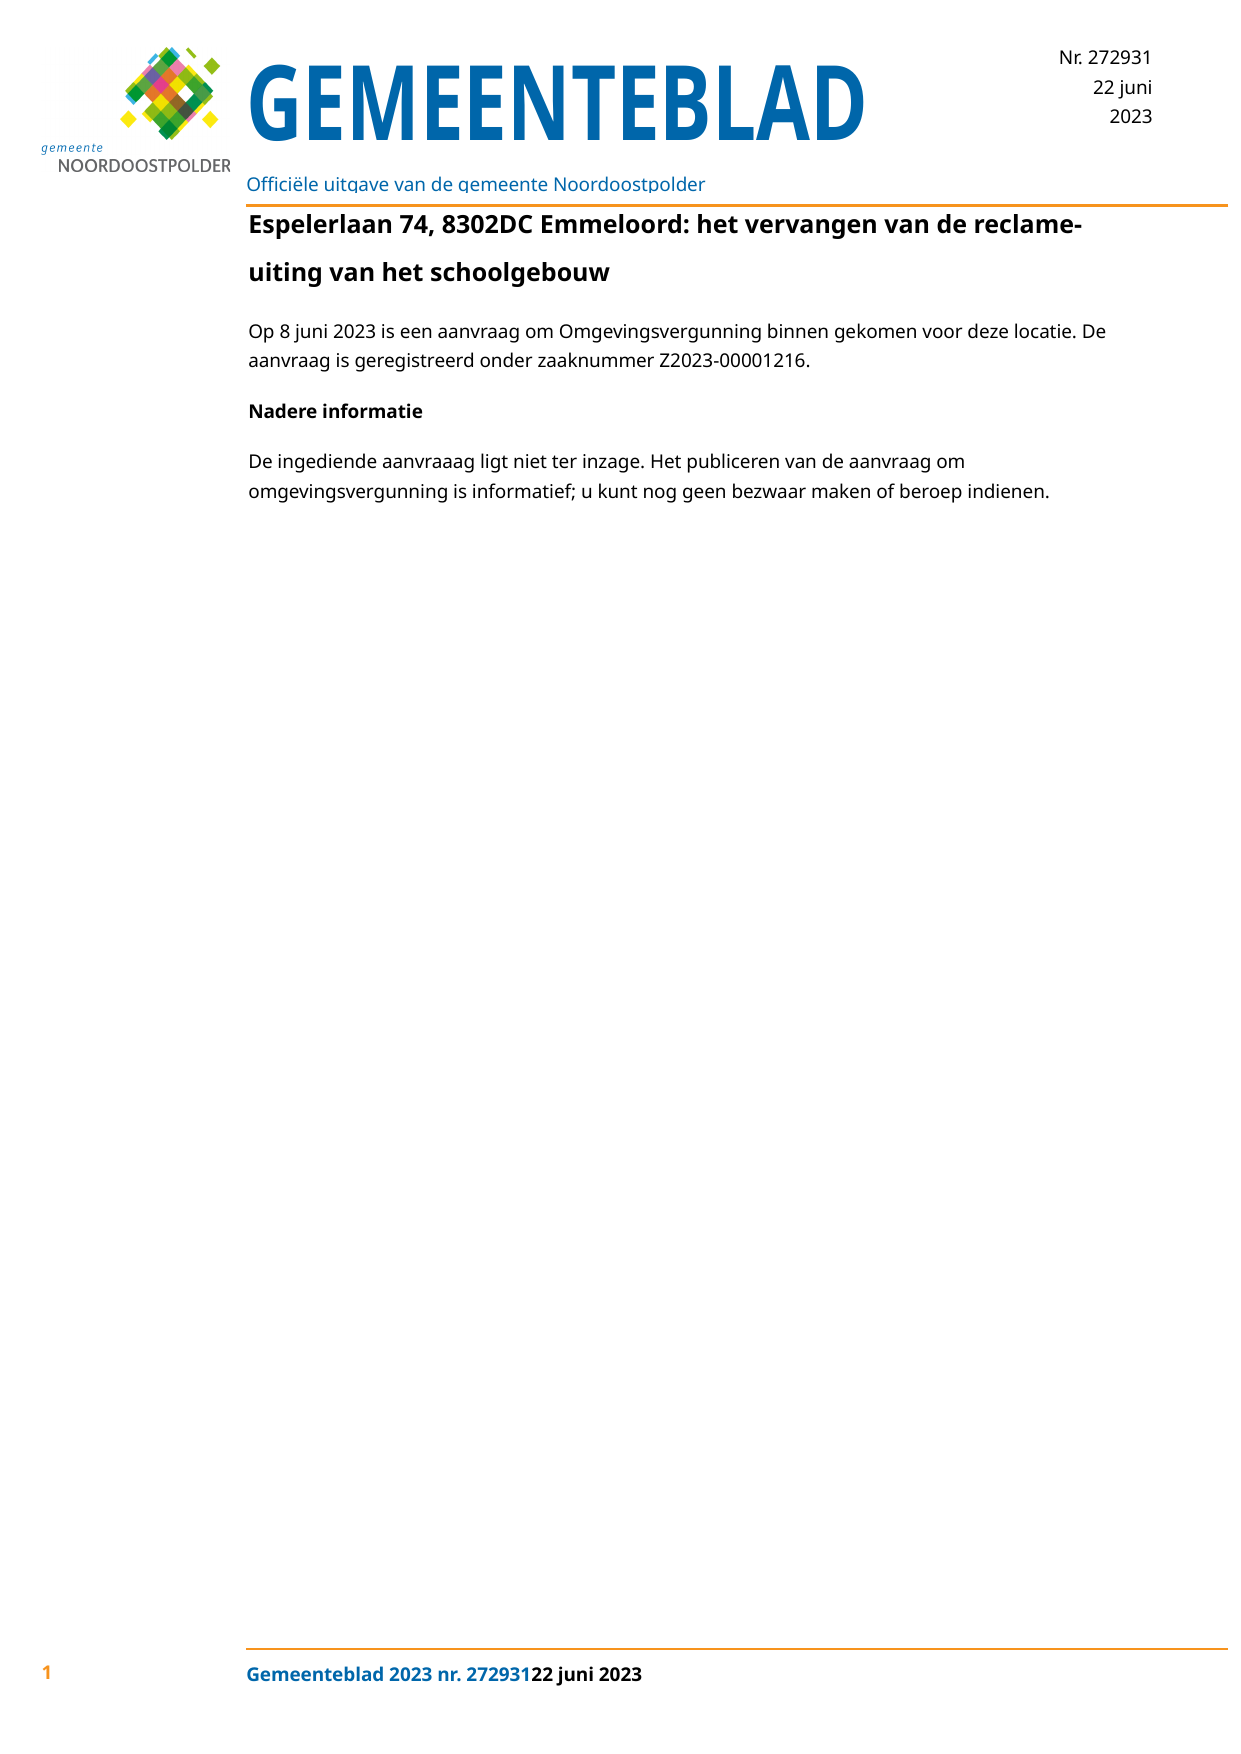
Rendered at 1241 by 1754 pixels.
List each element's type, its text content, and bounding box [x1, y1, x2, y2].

text Nadere informatie [248, 398, 1152, 424]
text Op 8 juni 2023 is een aanvraag om Omgevingsvergunning binnen gekomen voor deze locatie. De aanvraag is geregistreerd onder zaaknummer Z2023-00001216. [248, 318, 1152, 373]
picture [41, 47, 231, 172]
text De ingediende aanvraaag ligt niet ter inzage. Het publiceren van de aanvraag om omgevingsvergunning is informatief; u kunt nog geen bezwaar maken of beroep indienen. [248, 448, 1152, 504]
text Espelerlaan 74, 8302DC Emmeloord: het vervangen van de reclame-uiting van het schoolgebouw [248, 207, 1152, 288]
